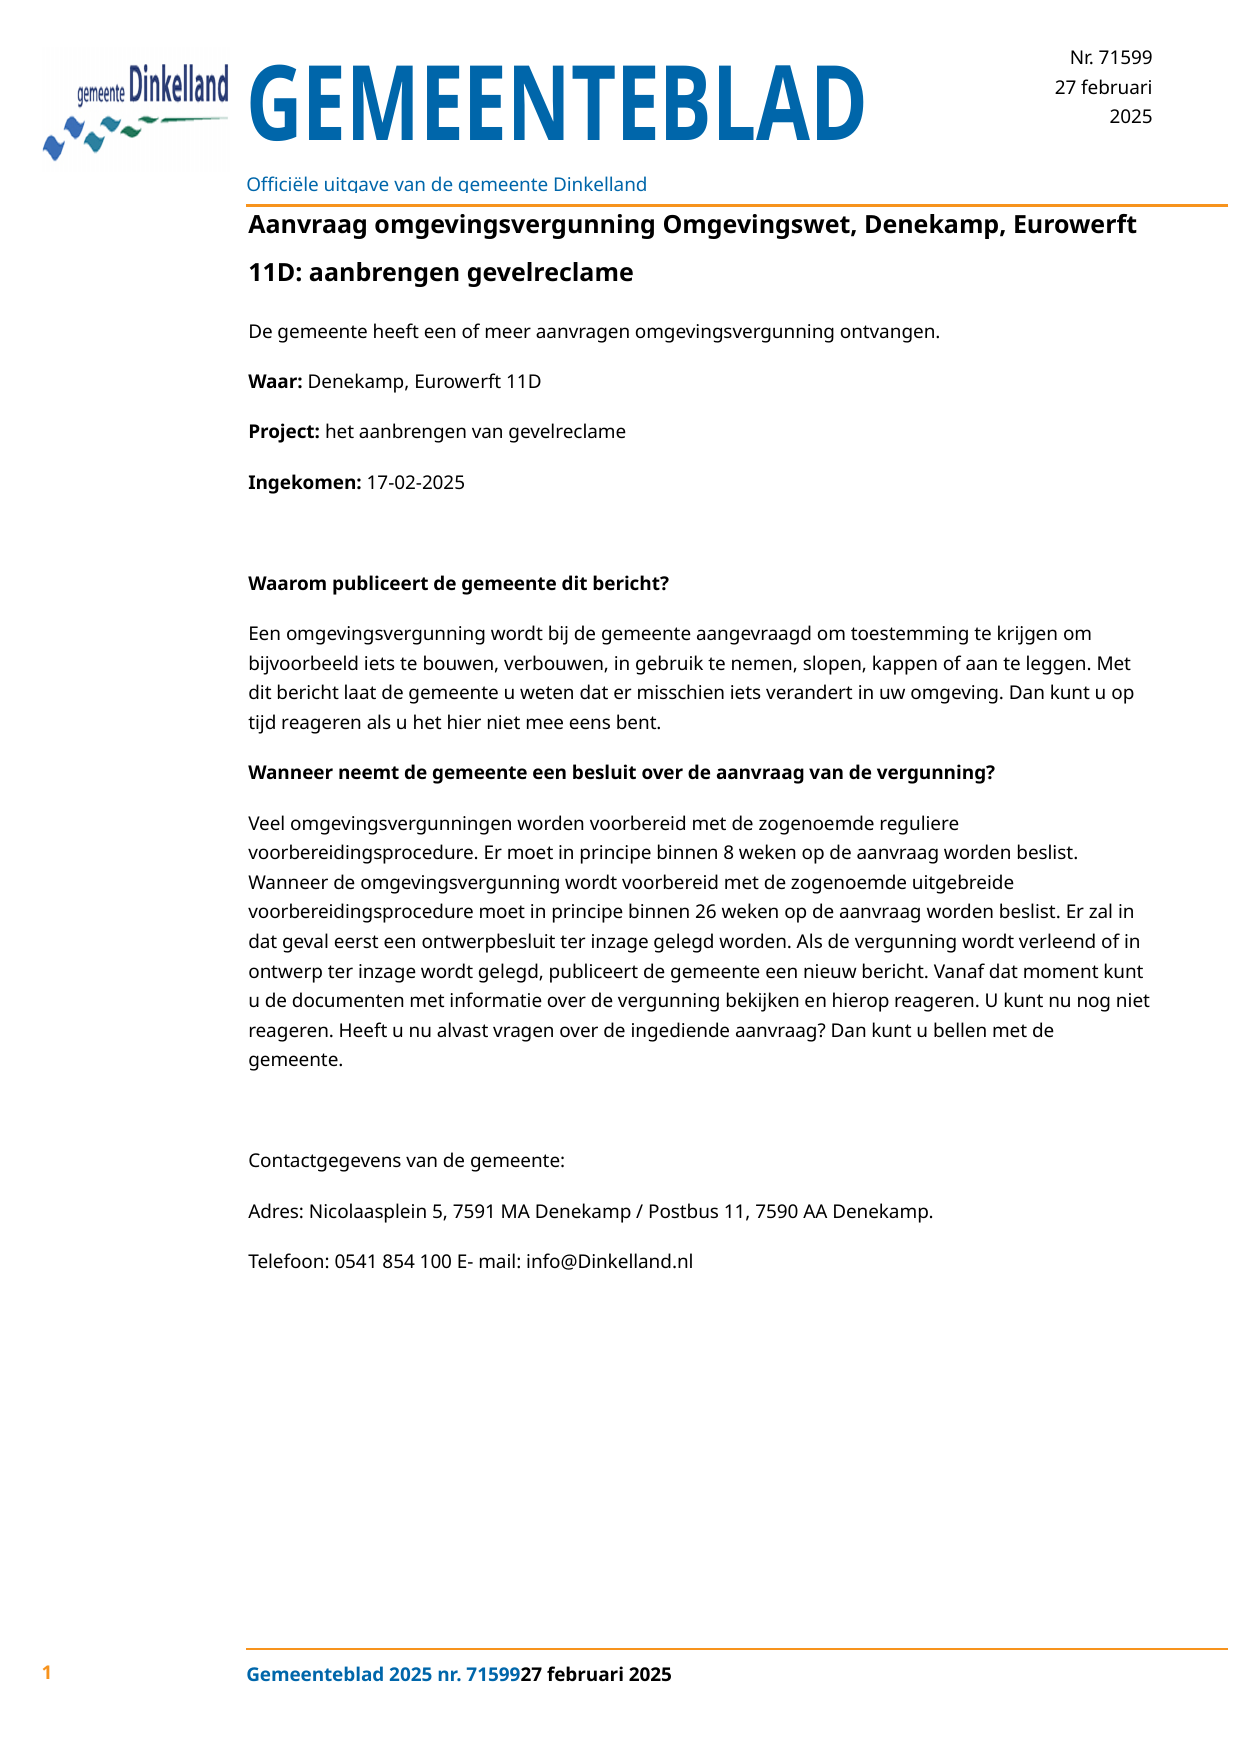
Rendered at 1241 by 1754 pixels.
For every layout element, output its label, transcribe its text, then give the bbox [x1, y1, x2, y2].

text Veel omgevingsvergunningen worden voorbereid met de zogenoemde reguliere voorbereidingsprocedure. Er moet in principe binnen 8 weken op de aanvraag worden beslist. Wanneer de omgevingsvergunning wordt voorbereid met de zogenoemde uitgebreide voorbereidingsprocedure moet in principe binnen 26 weken op de aanvraag worden beslist. Er zal in dat geval eerst een ontwerpbesluit ter inzage gelegd worden. Als de vergunning wordt verleend of in ontwerp ter inzage wordt gelegd, publiceert de gemeente een nieuw bericht. Vanaf dat moment kunt u de documenten met informatie over de vergunning bekijken en hierop reageren. U kunt nu nog niet reageren. Heeft u nu alvast vragen over de ingediende aanvraag? Dan kunt u bellen met de gemeente. [248, 810, 1152, 1072]
text Adres: Nicolaasplein 5, 7591 MA Denekamp / Postbus 11, 7590 AA Denekamp. [248, 1198, 1152, 1224]
text Aanvraag omgevingsvergunning Omgevingswet, Denekamp, Eurowerft 11D: aanbrengen gevelreclame [248, 207, 1152, 288]
text Ingekomen: 17-02-2025 [248, 469, 1152, 495]
text Wanneer neemt de gemeente een besluit over de aanvraag van de vergunning? [248, 759, 1152, 785]
text Project: het aanbrengen van gevelreclame [248, 419, 1152, 444]
picture [41, 47, 231, 172]
text Waar: Denekamp, Eurowerft 11D [248, 368, 1152, 394]
text Waarom publiceert de gemeente dit bericht? [248, 570, 1152, 596]
text De gemeente heeft een of meer aanvragen omgevingsvergunning ontvangen. [248, 318, 1152, 344]
text Telefoon: 0541 854 100 E- mail: info@Dinkelland.nl [248, 1248, 1152, 1274]
text Een omgevingsvergunning wordt bij de gemeente aangevraagd om toestemming te krijgen om bijvoorbeeld iets te bouwen, verbouwen, in gebruik te nemen, slopen, kappen of aan te leggen. Met dit bericht laat de gemeente u weten dat er misschien iets verandert in uw omgeving. Dan kunt u op tijd reageren als u het hier niet mee eens bent. [248, 620, 1152, 735]
text Contactgegevens van de gemeente: [248, 1147, 1152, 1173]
